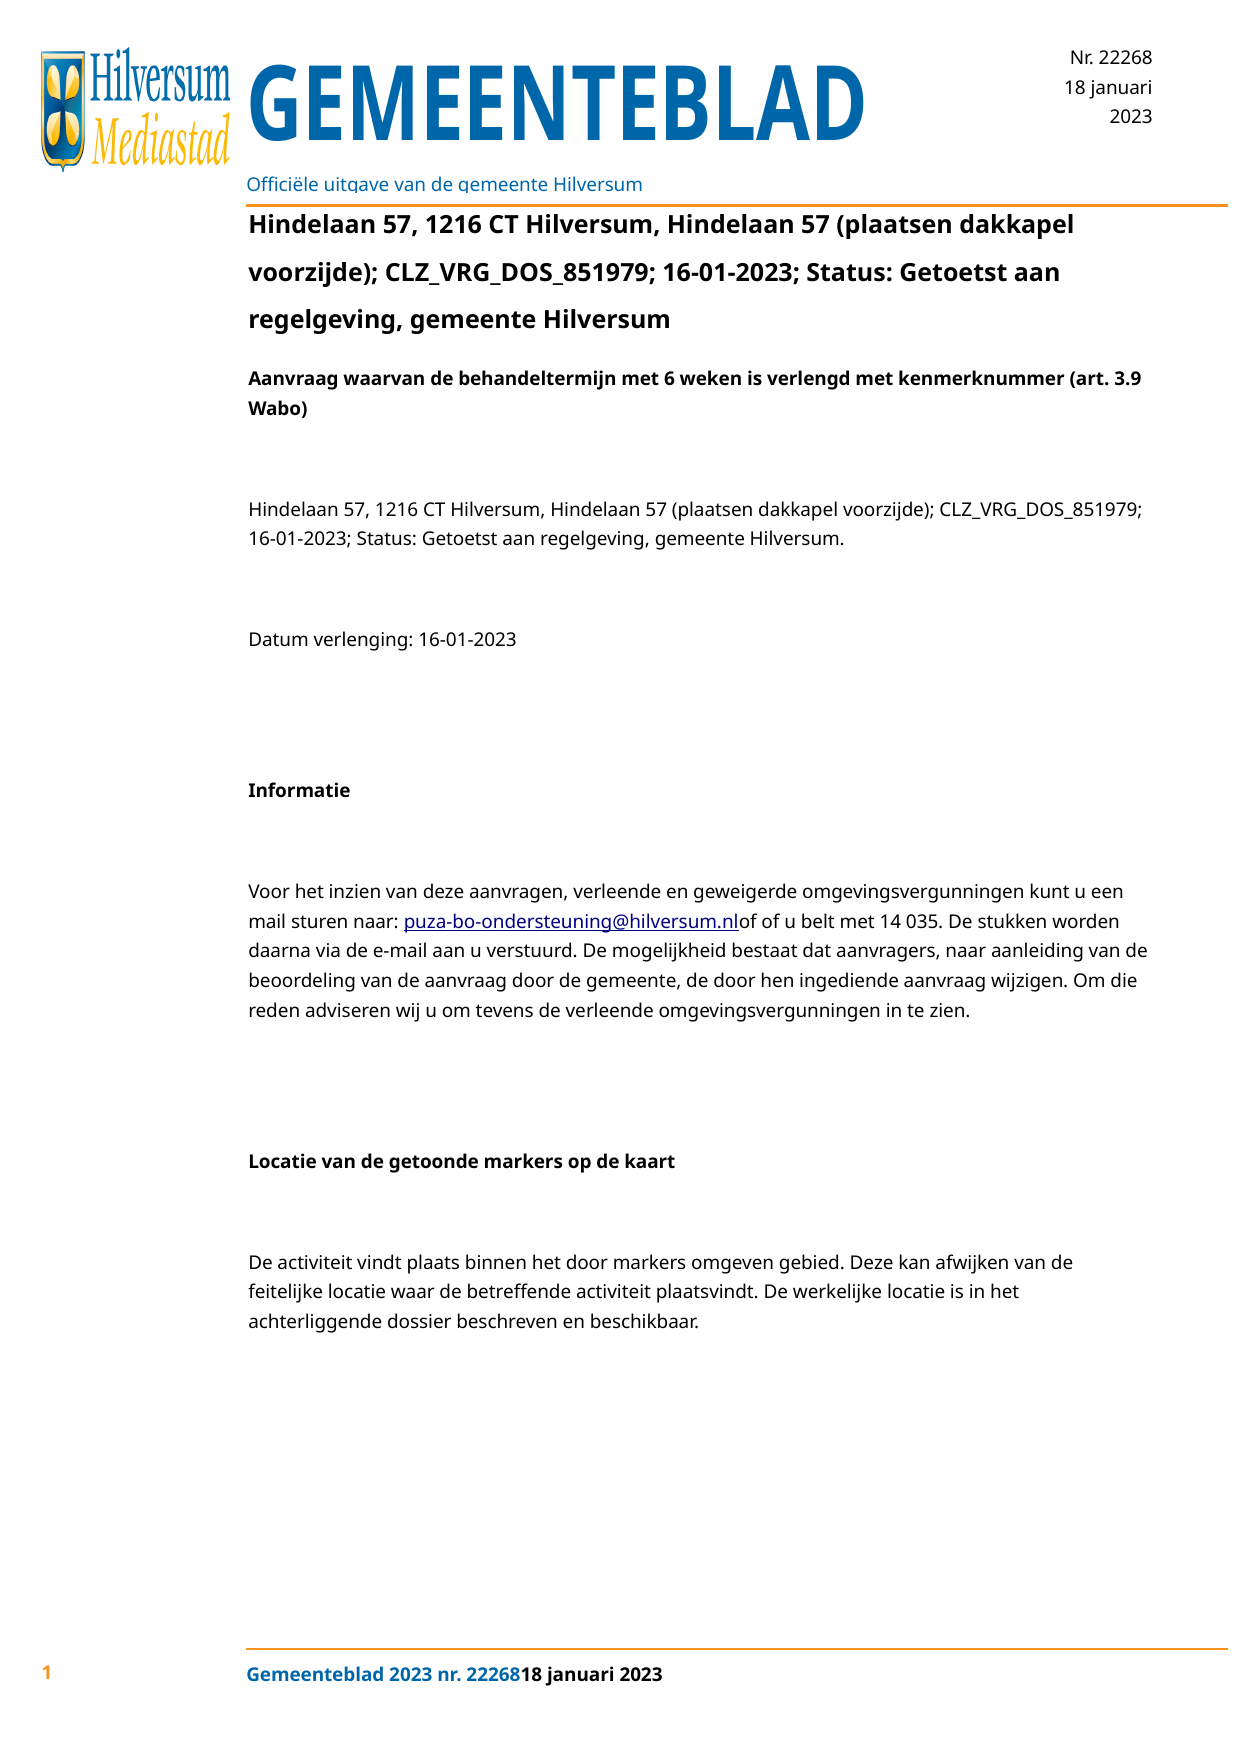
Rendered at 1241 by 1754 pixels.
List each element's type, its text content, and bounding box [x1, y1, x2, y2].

text Datum verlenging: 16-01-2023 [248, 626, 1152, 652]
text Hindelaan 57, 1216 CT Hilversum, Hindelaan 57 (plaatsen dakkapel voorzijde); CLZ_VRG_DOS_851979; 16-01-2023; Status: Getoetst aan regelgeving, gemeente Hilversum [248, 207, 1152, 336]
picture [41, 47, 231, 172]
text De activiteit vindt plaats binnen het door markers omgeven gebied. Deze kan afwijken van de feitelijke locatie waar de betreffende activiteit plaatsvindt. De werkelijke locatie is in het achterliggende dossier beschreven en beschikbaar. [248, 1249, 1152, 1334]
text Aanvraag waarvan de behandeltermijn met 6 weken is verlengd met kenmerknummer (art. 3.9 Wabo) [248, 366, 1152, 421]
text Voor het inzien van deze aanvragen, verleende en geweigerde omgevingsvergunningen kunt u een mail sturen naar: puza-bo-ondersteuning@hilversum.nlof of u belt met 14 035. De stukken worden daarna via de e-mail aan u verstuurd. De mogelijkheid bestaat dat aanvragers, naar aanleiding van de beoordeling van de aanvraag door de gemeente, de door hen ingediende aanvraag wijzigen. Om die reden adviseren wij u om tevens de verleende omgevingsvergunningen in te zien. [248, 878, 1152, 1022]
text Informatie [248, 778, 1152, 803]
text Hindelaan 57, 1216 CT Hilversum, Hindelaan 57 (plaatsen dakkapel voorzijde); CLZ_VRG_DOS_851979; 16-01-2023; Status: Getoetst aan regelgeving, gemeente Hilversum. [248, 496, 1152, 551]
text Locatie van de getoonde markers op de kaart [248, 1148, 1152, 1174]
